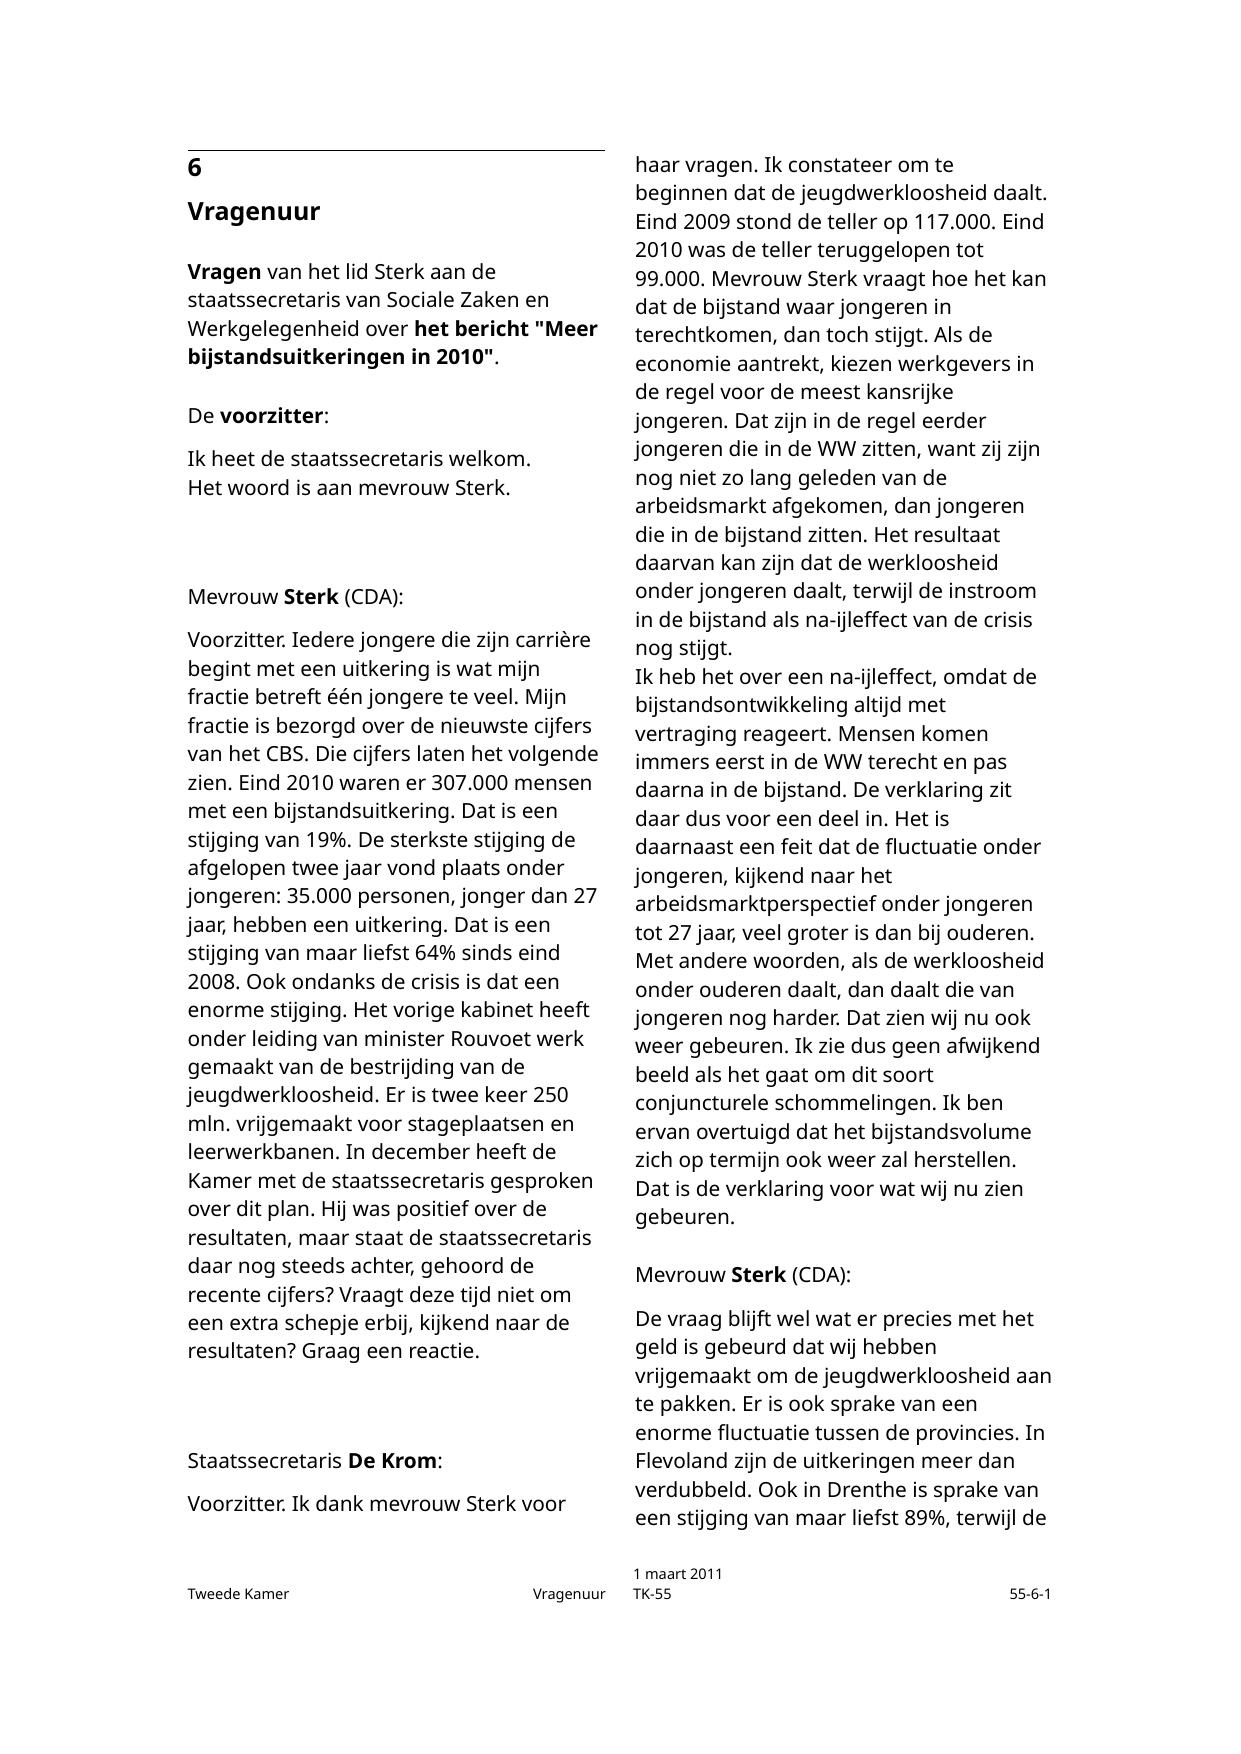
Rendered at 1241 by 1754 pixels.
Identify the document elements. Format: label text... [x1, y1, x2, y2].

text De vraag blijft wel wat er precies met het geld is gebeurd dat wij hebben vrijgemaakt om de jeugdwerkloosheid aan te pakken. Er is ook sprake van een enorme fluctuatie tussen de provincies. In Flevoland zijn de uitkeringen meer dan verdubbeld. Ook in Drenthe is sprake van een stijging van maar liefst 89%, terwijl de [635, 1304, 1053, 1532]
text De voorzitter: [187, 401, 605, 429]
text Mevrouw Sterk (CDA): [635, 1261, 1053, 1289]
text Ik heet de staatssecretaris welkom. [187, 444, 605, 473]
text haar vragen. Ik constateer om te beginnen dat de jeugdwerkloosheid daalt. Eind 2009 stond de teller op 117.000. Eind 2010 was de teller teruggelopen tot 99.000. Mevrouw Sterk vraagt hoe het kan dat de bijstand waar jongeren in terechtkomen, dan toch stijgt. Als de economie aantrekt, kiezen werkgevers in de regel voor de meest kansrijke jongeren. Dat zijn in de regel eerder jongeren die in de WW zitten, want zij zijn nog niet zo lang geleden van de arbeidsmarkt afgekomen, dan jongeren die in de bijstand zitten. Het resultaat daarvan kan zijn dat de werkloosheid onder jongeren daalt, terwijl de instroom in de bijstand als na-ijleffect van de crisis nog stijgt. [635, 150, 1053, 662]
text Voorzitter. Ik dank mevrouw Sterk voor [187, 1489, 605, 1518]
text Voorzitter. Iedere jongere die zijn carrière begint met een uitkering is wat mijn fractie betreft één jongere te veel. Mijn fractie is bezorgd over de nieuwste cijfers van het CBS. Die cijfers laten het volgende zien. Eind 2010 waren er 307.000 mensen met een bijstandsuitkering. Dat is een stijging van 19%. De sterkste stijging de afgelopen twee jaar vond plaats onder jongeren: 35.000 personen, jonger dan 27 jaar, hebben een uitkering. Dat is een stijging van maar liefst 64% sinds eind 2008. Ook ondanks de crisis is dat een enorme stijging. Het vorige kabinet heeft onder leiding van minister Rouvoet werk gemaakt van de bestrijding van de jeugdwerkloosheid. Er is twee keer 250 mln. vrijgemaakt voor stageplaatsen en leerwerkbanen. In december heeft de Kamer met de staatssecretaris gesproken over dit plan. Hij was positief over de resultaten, maar staat de staatssecretaris daar nog steeds achter, gehoord de recente cijfers? Vraagt deze tijd niet om een extra schepje erbij, kijkend naar de resultaten? Graag een reactie. [187, 626, 605, 1365]
text  [187, 1395, 605, 1423]
text Het woord is aan mevrouw Sterk. [187, 473, 605, 501]
text Staatssecretaris De Krom: [187, 1446, 605, 1474]
text 6 [187, 151, 605, 184]
text Vragenuur [187, 193, 605, 227]
text Mevrouw Sterk (CDA): [187, 582, 605, 611]
text Vragen van het lid Sterk aan de staatssecretaris van Sociale Zaken en Werkgelegenheid over het bericht "Meer bijstandsuitkeringen in 2010". [187, 257, 605, 371]
text  [187, 531, 605, 560]
text Ik heb het over een na-ijleffect, omdat de bijstandsontwikkeling altijd met vertraging reageert. Mensen komen immers eerst in de WW terecht en pas daarna in de bijstand. De verklaring zit daar dus voor een deel in. Het is daarnaast een feit dat de fluctuatie onder jongeren, kijkend naar het arbeidsmarktperspectief onder jongeren tot 27 jaar, veel groter is dan bij ouderen. Met andere woorden, als de werkloosheid onder ouderen daalt, dan daalt die van jongeren nog harder. Dat zien wij nu ook weer gebeuren. Ik zie dus geen afwijkend beeld als het gaat om dit soort conjuncturele schommelingen. Ik ben ervan overtuigd dat het bijstandsvolume zich op termijn ook weer zal herstellen. Dat is de verklaring voor wat wij nu zien gebeuren. [635, 662, 1053, 1231]
